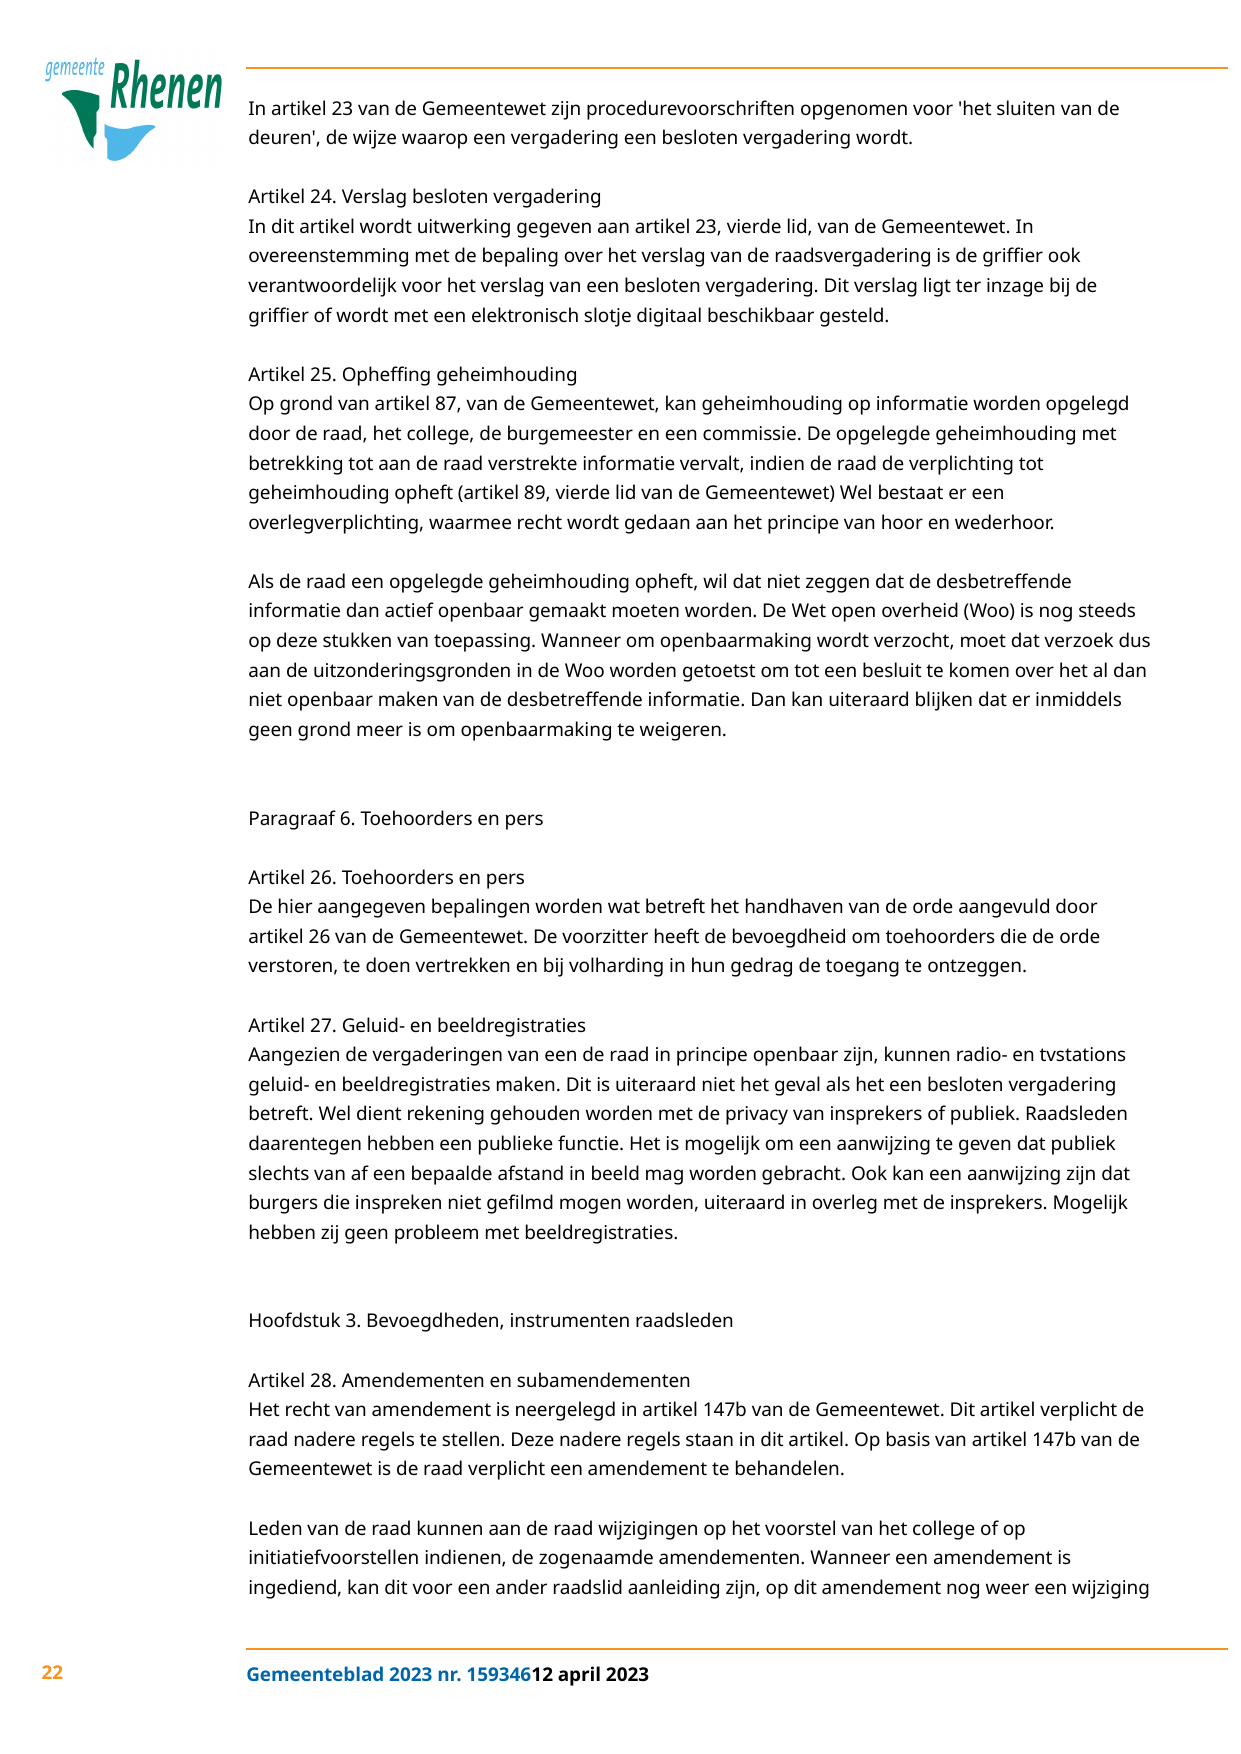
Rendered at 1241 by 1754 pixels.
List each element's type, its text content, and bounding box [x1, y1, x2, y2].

text Artikel 28. Amendementen en subamendementen [248, 1367, 1152, 1393]
text In artikel 23 van de Gemeentewet zijn procedurevoorschriften opgenomen voor 'het sluiten van de deuren', de wijze waarop een vergadering een besloten vergadering wordt. [248, 95, 1152, 150]
text Artikel 27. Geluid- en beeldregistraties [248, 1012, 1152, 1038]
text In dit artikel wordt uitwerking gegeven aan artikel 23, vierde lid, van de Gemeentewet. In overeenstemming met de bepaling over het verslag van de raadsvergadering is de griffier ook verantwoordelijk voor het verslag van een besloten vergadering. Dit verslag ligt ter inzage bij de griffier of wordt met een elektronisch slotje digitaal beschikbaar gesteld. [248, 213, 1152, 328]
text Artikel 24. Verslag besloten vergadering [248, 183, 1152, 209]
text Aangezien de vergaderingen van een de raad in principe openbaar zijn, kunnen radio- en tvstations geluid- en beeldregistraties maken. Dit is uiteraard niet het geval als het een besloten vergadering betreft. Wel dient rekening gehouden worden met de privacy van insprekers of publiek. Raadsleden daarentegen hebben een publieke functie. Het is mogelijk om een aanwijzing te geven dat publiek slechts van af een bepaalde afstand in beeld mag worden gebracht. Ook kan een aanwijzing zijn dat burgers die inspreken niet gefilmd mogen worden, uiteraard in overleg met de insprekers. Mogelijk hebben zij geen probleem met beeldregistraties. [248, 1041, 1152, 1245]
text Leden van de raad kunnen aan de raad wijzigingen op het voorstel van het college of op initiatiefvoorstellen indienen, de zogenaamde amendementen. Wanneer een amendement is ingediend, kan dit voor een ander raadslid aanleiding zijn, op dit amendement nog weer een wijziging [248, 1515, 1152, 1600]
text Als de raad een opgelegde geheimhouding opheft, wil dat niet zeggen dat de desbetreffende informatie dan actief openbaar gemaakt moeten worden. De Wet open overheid (Woo) is nog steeds op deze stukken van toepassing. Wanneer om openbaarmaking wordt verzocht, moet dat verzoek dus aan de uitzonderingsgronden in de Woo worden getoetst om tot een besluit te komen over het al dan niet openbaar maken van de desbetreffende informatie. Dan kan uiteraard blijken dat er inmiddels geen grond meer is om openbaarmaking te weigeren. [248, 568, 1152, 742]
text Hoofdstuk 3. Bevoegdheden, instrumenten raadsleden [248, 1308, 1152, 1333]
text De hier aangegeven bepalingen worden wat betreft het handhaven van de orde aangevuld door artikel 26 van de Gemeentewet. De voorzitter heeft de bevoegdheid om toehoorders die de orde verstoren, te doen vertrekken en bij volharding in hun gedrag de toegang te ontzeggen. [248, 893, 1152, 978]
text Paragraaf 6. Toehoorders en pers [248, 805, 1152, 831]
text Het recht van amendement is neergelegd in artikel 147b van de Gemeentewet. Dit artikel verplicht de raad nadere regels te stellen. Deze nadere regels staan in dit artikel. Op basis van artikel 147b van de Gemeentewet is de raad verplicht een amendement te behandelen. [248, 1396, 1152, 1481]
text Artikel 25. Opheffing geheimhouding [248, 361, 1152, 387]
picture [41, 47, 231, 172]
text Artikel 26. Toehoorders en pers [248, 864, 1152, 890]
text Op grond van artikel 87, van de Gemeentewet, kan geheimhouding op informatie worden opgelegd door de raad, het college, de burgemeester en een commissie. De opgelegde geheimhouding met betrekking tot aan de raad verstrekte informatie vervalt, indien de raad de verplichting tot geheimhouding opheft (artikel 89, vierde lid van de Gemeentewet) Wel bestaat er een overlegverplichting, waarmee recht wordt gedaan aan het principe van hoor en wederhoor. [248, 391, 1152, 535]
